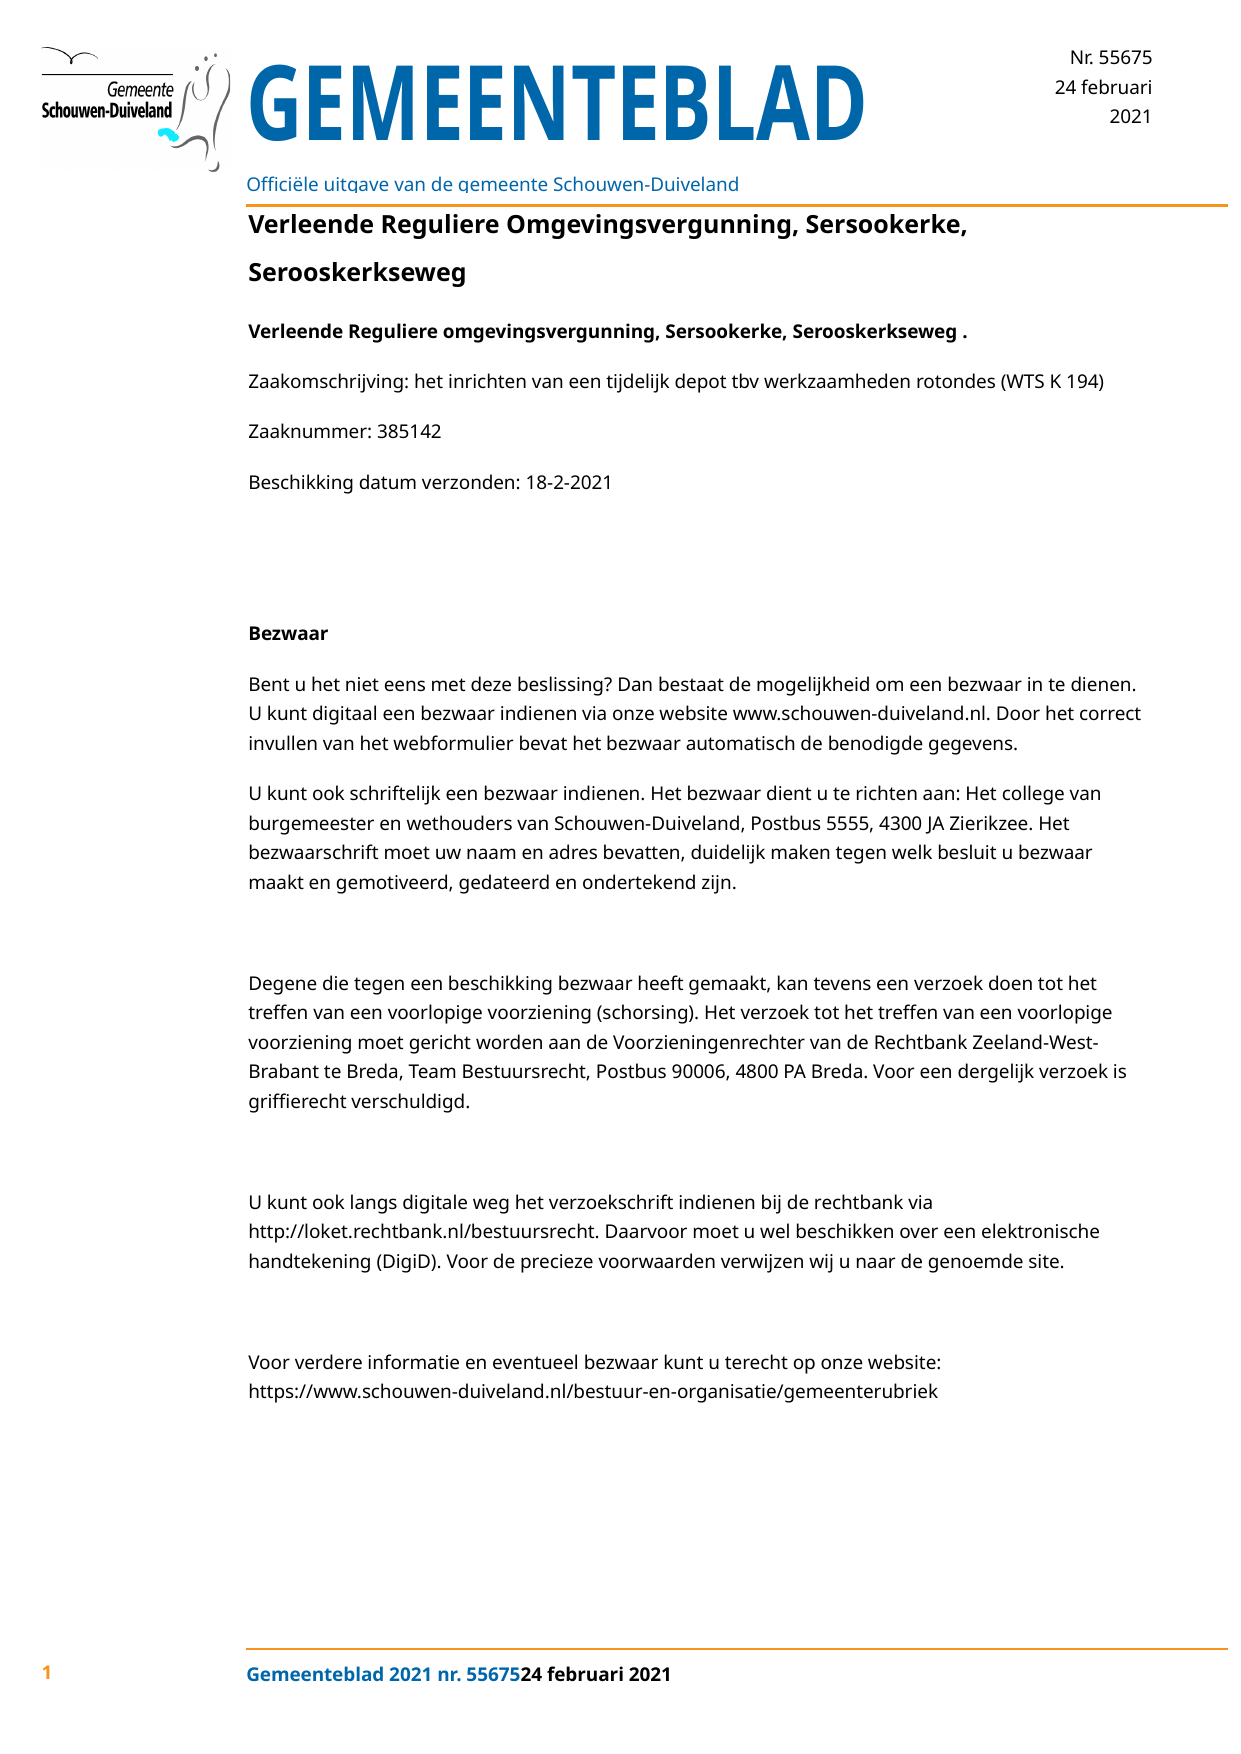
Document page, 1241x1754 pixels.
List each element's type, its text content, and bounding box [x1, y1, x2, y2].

text Bent u het niet eens met deze beslissing? Dan bestaat de mogelijkheid om een bezwaar in te dienen. U kunt digitaal een bezwaar indienen via onze website www.schouwen-duiveland.nl. Door het correct invullen van het webformulier bevat het bezwaar automatisch de benodigde gegevens. [248, 671, 1152, 756]
text Verleende Reguliere omgevingsvergunning, Sersookerke, Serooskerkseweg . [248, 318, 1152, 344]
text Beschikking datum verzonden: 18-2-2021 [248, 469, 1152, 495]
picture [41, 47, 231, 172]
text Zaakomschrijving: het inrichten van een tijdelijk depot tbv werkzaamheden rotondes (WTS K 194) [248, 368, 1152, 394]
text Bezwaar [248, 620, 1152, 646]
text Degene die tegen een beschikking bezwaar heeft gemaakt, kan tevens een verzoek doen tot het treffen van een voorlopige voorziening (schorsing). Het verzoek tot het treffen van een voorlopige voorziening moet gericht worden aan de Voorzieningenrechter van de Rechtbank Zeeland-West-Brabant te Breda, Team Bestuursrecht, Postbus 90006, 4800 PA Breda. Voor een dergelijk verzoek is griffierecht verschuldigd. [248, 970, 1152, 1114]
text Zaaknummer: 385142 [248, 419, 1152, 444]
text Voor verdere informatie en eventueel bezwaar kunt u terecht op onze website: https://www.schouwen-duiveland.nl/bestuur-en-organisatie/gemeenterubriek [248, 1349, 1152, 1404]
text Verleende Reguliere Omgevingsvergunning, Sersookerke, Serooskerkseweg [248, 207, 1152, 288]
text U kunt ook langs digitale weg het verzoekschrift indienen bij de rechtbank via http://loket.rechtbank.nl/bestuursrecht. Daarvoor moet u wel beschikken over een elektronische handtekening (DigiD). Voor de precieze voorwaarden verwijzen wij u naar de genoemde site. [248, 1189, 1152, 1274]
text U kunt ook schriftelijk een bezwaar indienen. Het bezwaar dient u te richten aan: Het college van burgemeester en wethouders van Schouwen-Duiveland, Postbus 5555, 4300 JA Zierikzee. Het bezwaarschrift moet uw naam en adres bevatten, duidelijk maken tegen welk besluit u bezwaar maakt en gemotiveerd, gedateerd en ondertekend zijn. [248, 780, 1152, 895]
